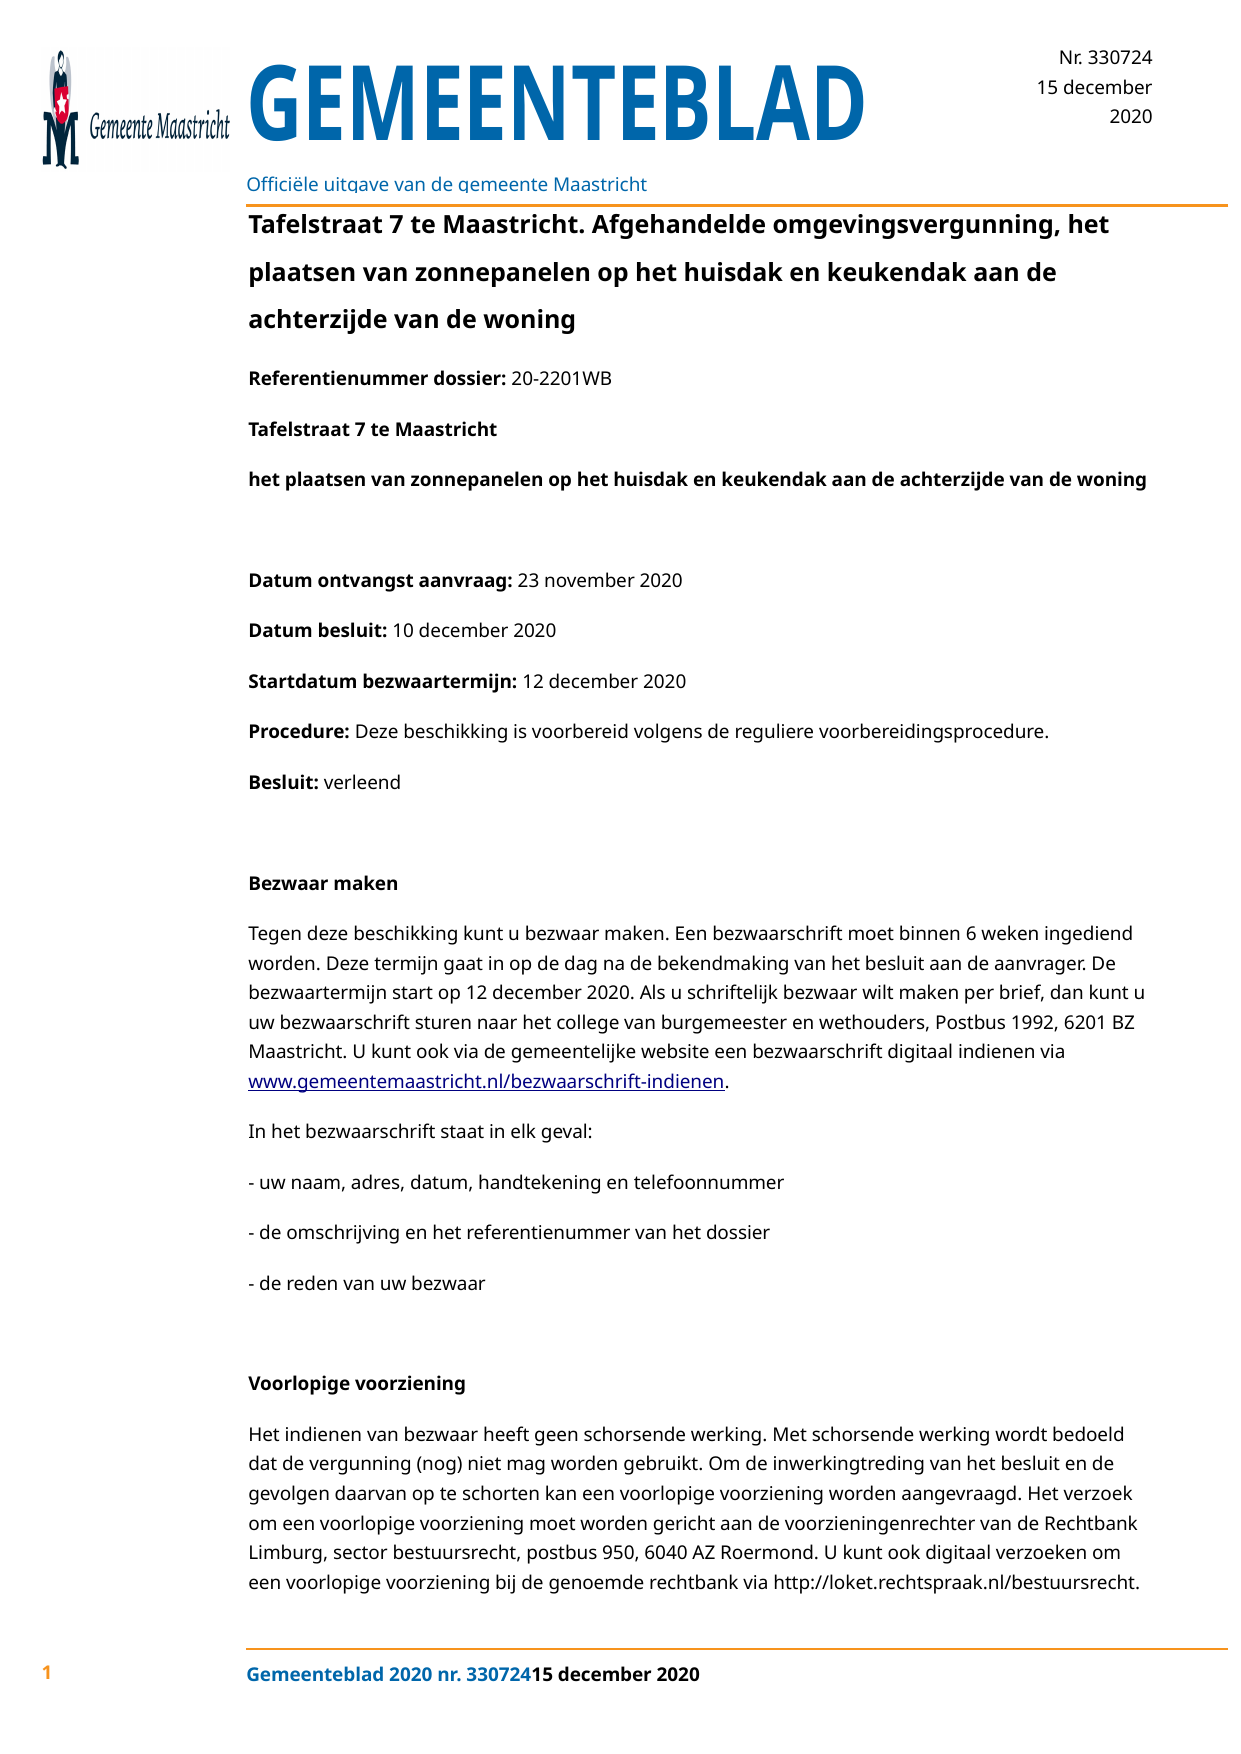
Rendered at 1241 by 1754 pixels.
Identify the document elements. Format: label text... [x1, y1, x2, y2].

text Startdatum bezwaartermijn: 12 december 2020 [248, 668, 1152, 694]
text Het indienen van bezwaar heeft geen schorsende werking. Met schorsende werking wordt bedoeld dat de vergunning (nog) niet mag worden gebruikt. Om de inwerkingtreding van het besluit en de gevolgen daarvan op te schorten kan een voorlopige voorziening worden aangevraagd. Het verzoek om een voorlopige voorziening moet worden gericht aan de voorzieningenrechter van de Rechtbank Limburg, sector bestuursrecht, postbus 950, 6040 AZ Roermond. U kunt ook digitaal verzoeken om een voorlopige voorziening bij de genoemde rechtbank via http://loket.rechtspraak.nl/bestuursrecht. [248, 1421, 1152, 1594]
text Besluit: verleend [248, 769, 1152, 794]
text - uw naam, adres, datum, handtekening en telefoonnummer [248, 1169, 1152, 1194]
text Tegen deze beschikking kunt u bezwaar maken. Een bezwaarschrift moet binnen 6 weken ingediend worden. Deze termijn gaat in op de dag na de bekendmaking van het besluit aan de aanvrager. De bezwaartermijn start op 12 december 2020. Als u schriftelijk bezwaar wilt maken per brief, dan kunt u uw bezwaarschrift sturen naar het college van burgemeester en wethouders, Postbus 1992, 6201 BZ Maastricht. U kunt ook via de gemeentelijke website een bezwaarschrift digitaal indienen via www.gemeentemaastricht.nl/bezwaarschrift-indienen. [248, 920, 1152, 1094]
text Tafelstraat 7 te Maastricht [248, 416, 1152, 442]
text Procedure: Deze beschikking is voorbereid volgens de reguliere voorbereidingsprocedure. [248, 718, 1152, 744]
picture [41, 47, 231, 172]
text - de reden van uw bezwaar [248, 1270, 1152, 1295]
text Datum besluit: 10 december 2020 [248, 618, 1152, 643]
text Voorlopige voorziening [248, 1371, 1152, 1396]
text het plaatsen van zonnepanelen op het huisdak en keukendak aan de achterzijde van de woning [248, 466, 1152, 492]
text Bezwaar maken [248, 870, 1152, 895]
text Datum ontvangst aanvraag: 23 november 2020 [248, 567, 1152, 593]
text In het bezwaarschrift staat in elk geval: [248, 1118, 1152, 1144]
text Referentienummer dossier: 20-2201WB [248, 366, 1152, 391]
text Tafelstraat 7 te Maastricht. Afgehandelde omgevingsvergunning, het plaatsen van zonnepanelen op het huisdak en keukendak aan de achterzijde van de woning [248, 207, 1152, 336]
text - de omschrijving en het referentienummer van het dossier [248, 1219, 1152, 1245]
